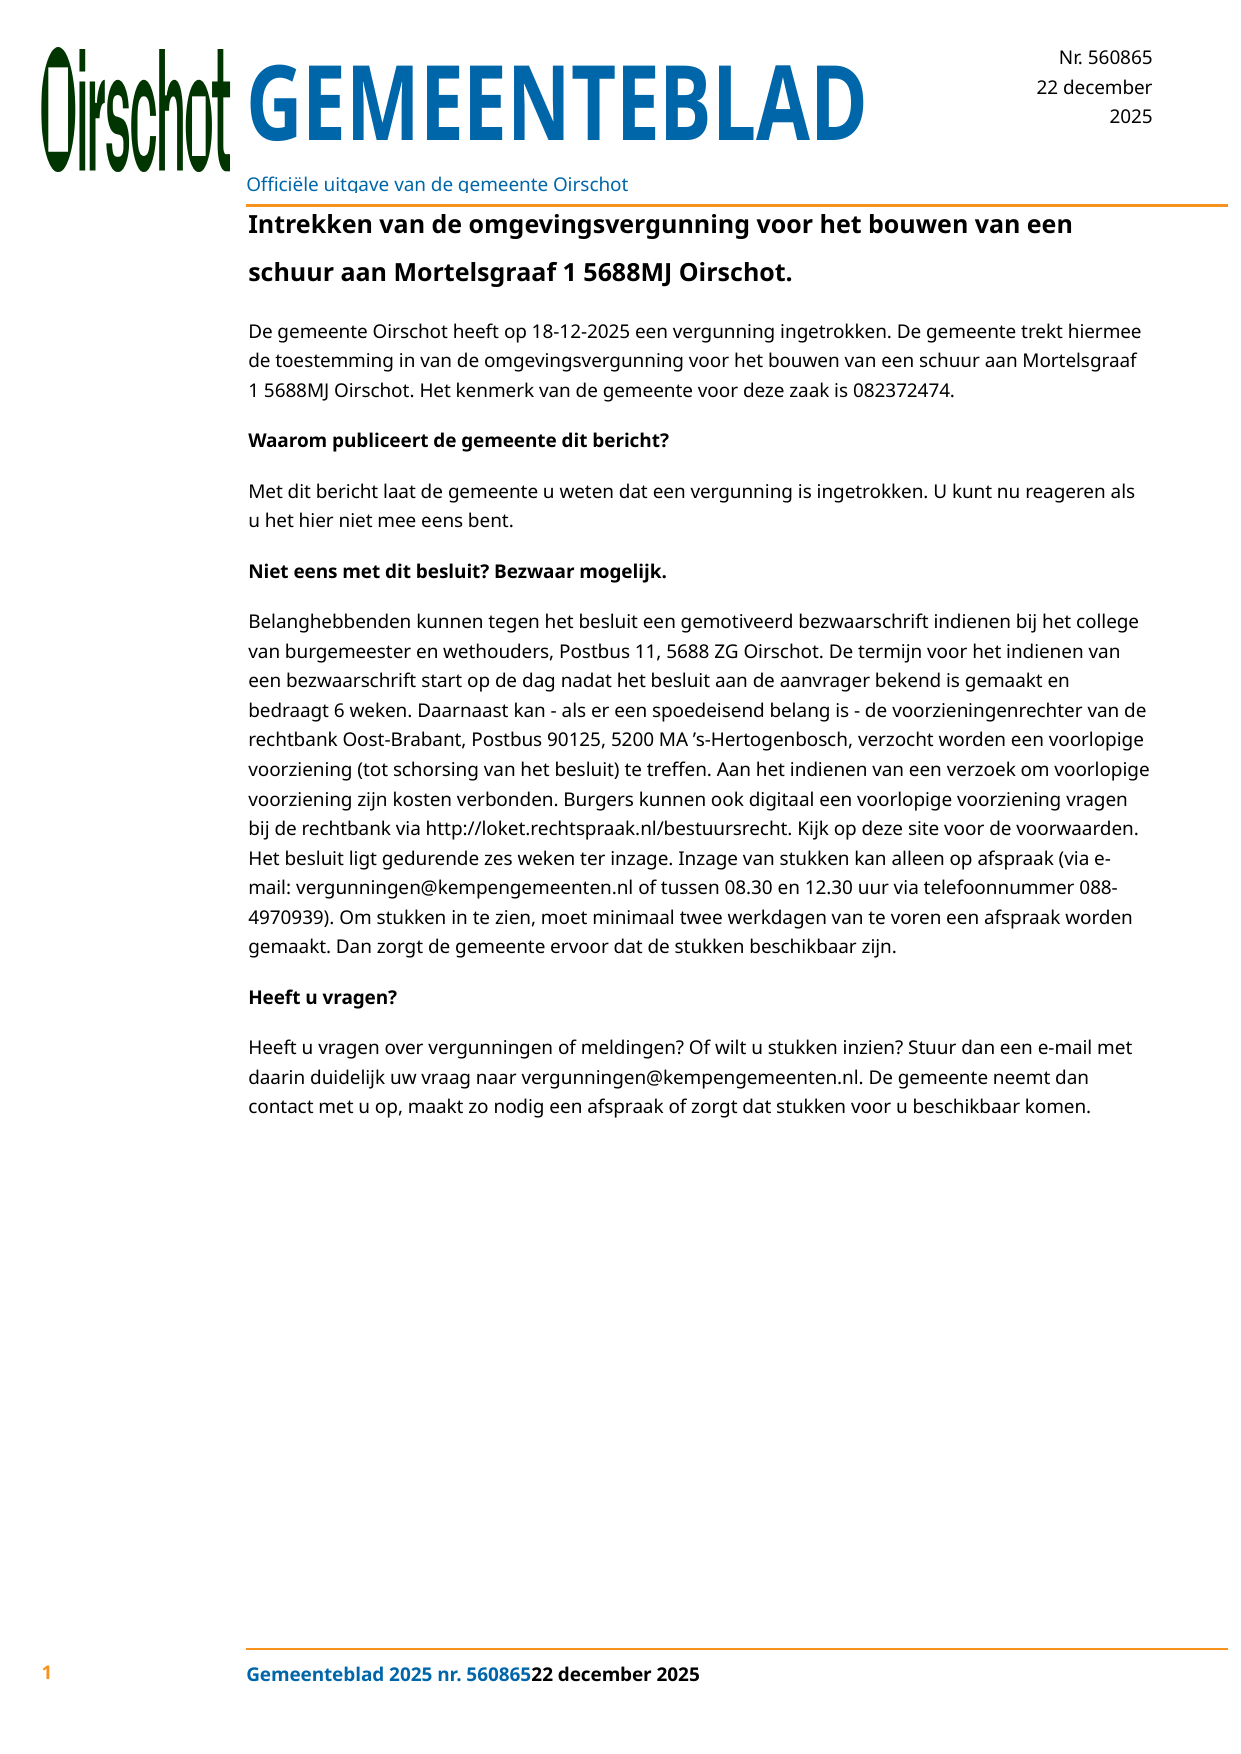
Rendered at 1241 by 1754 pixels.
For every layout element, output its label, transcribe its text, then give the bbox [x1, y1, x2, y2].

text De gemeente Oirschot heeft op 18-12-2025 een vergunning ingetrokken. De gemeente trekt hiermee de toestemming in van de omgevingsvergunning voor het bouwen van een schuur aan Mortelsgraaf 1 5688MJ Oirschot. Het kenmerk van de gemeente voor deze zaak is 082372474. [248, 318, 1152, 403]
text Niet eens met dit besluit? Bezwaar mogelijk. [248, 558, 1152, 584]
text Heeft u vragen over vergunningen of meldingen? Of wilt u stukken inzien? Stuur dan een e-mail met daarin duidelijk uw vraag naar vergunningen@kempengemeenten.nl. De gemeente neemt dan contact met u op, maakt zo nodig een afspraak of zorgt dat stukken voor u beschikbaar komen. [248, 1034, 1152, 1119]
text Heeft u vragen? [248, 984, 1152, 1010]
text Waarom publiceert de gemeente dit bericht? [248, 427, 1152, 453]
text Belanghebbenden kunnen tegen het besluit een gemotiveerd bezwaarschrift indienen bij het college van burgemeester en wethouders, Postbus 11, 5688 ZG Oirschot. De termijn voor het indienen van een bezwaarschrift start op de dag nadat het besluit aan de aanvrager bekend is gemaakt en bedraagt 6 weken. Daarnaast kan - als er een spoedeisend belang is - de voorzieningenrechter van de rechtbank Oost-Brabant, Postbus 90125, 5200 MA ’s-Hertogenbosch, verzocht worden een voorlopige voorziening (tot schorsing van het besluit) te treffen. Aan het indienen van een verzoek om voorlopige voorziening zijn kosten verbonden. Burgers kunnen ook digitaal een voorlopige voorziening vragen bij de rechtbank via http://loket.rechtspraak.nl/bestuursrecht. Kijk op deze site voor de voorwaarden. Het besluit ligt gedurende zes weken ter inzage. Inzage van stukken kan alleen op afspraak (via e-mail: vergunningen@kempengemeenten.nl of tussen 08.30 en 12.30 uur via telefoonnummer 088-4970939). Om stukken in te zien, moet minimaal twee werkdagen van te voren een afspraak worden gemaakt. Dan zorgt de gemeente ervoor dat de stukken beschikbaar zijn. [248, 608, 1152, 959]
text Met dit bericht laat de gemeente u weten dat een vergunning is ingetrokken. U kunt nu reageren als u het hier niet mee eens bent. [248, 478, 1152, 533]
picture [41, 47, 231, 172]
text Intrekken van de omgevingsvergunning voor het bouwen van een schuur aan Mortelsgraaf 1 5688MJ Oirschot. [248, 207, 1152, 288]
